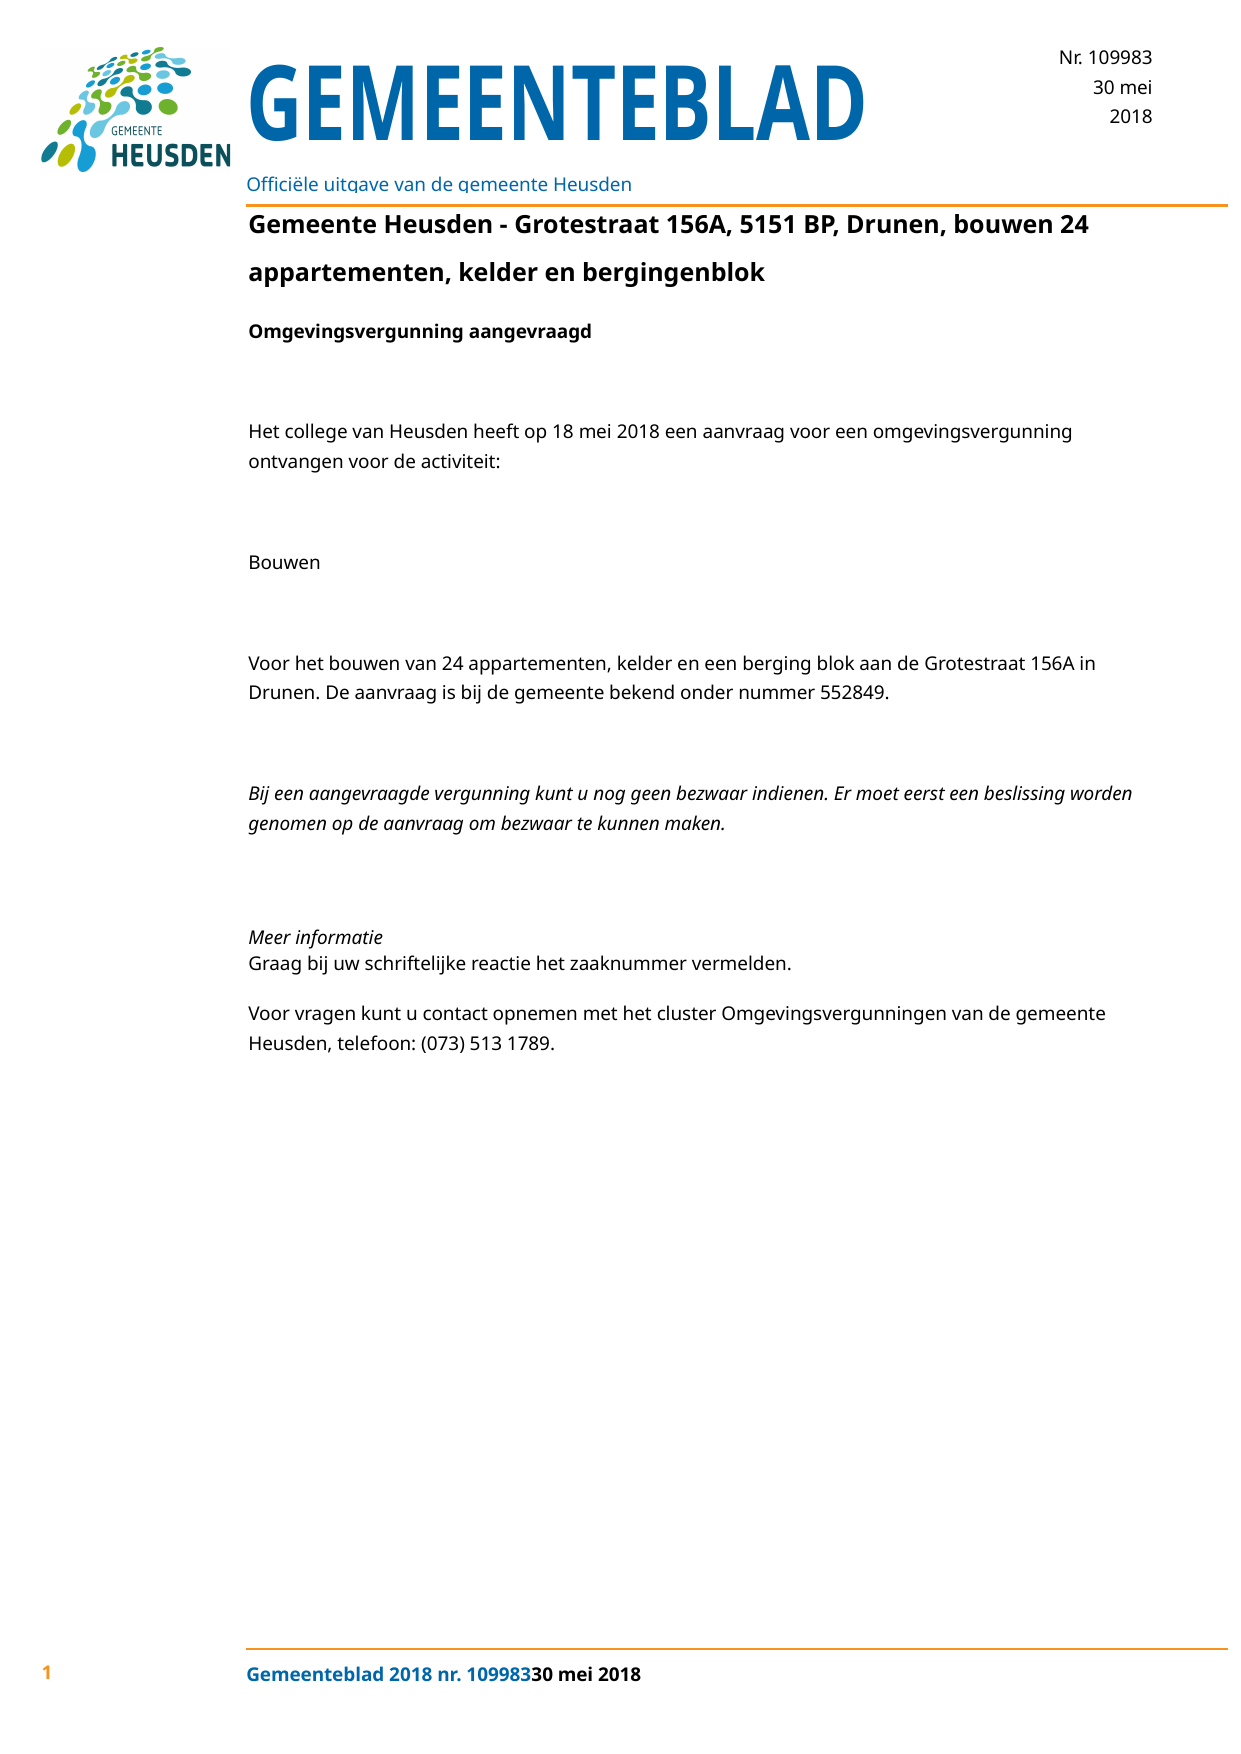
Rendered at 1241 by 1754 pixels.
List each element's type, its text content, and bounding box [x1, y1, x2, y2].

text Voor het bouwen van 24 appartementen, kelder en een berging blok aan de Grotestraat 156A in Drunen. De aanvraag is bij de gemeente bekend onder nummer 552849. [248, 650, 1152, 705]
text Meer informatie [248, 924, 1152, 950]
text Bij een aangevraagde vergunning kunt u nog geen bezwaar indienen. Er moet eerst een beslissing worden genomen op de aanvraag om bezwaar te kunnen maken. [248, 780, 1152, 836]
text Gemeente Heusden - Grotestraat 156A, 5151 BP, Drunen, bouwen 24 appartementen, kelder en bergingenblok [248, 207, 1152, 288]
text Het college van Heusden heeft op 18 mei 2018 een aanvraag voor een omgevingsvergunning ontvangen voor de activiteit: [248, 419, 1152, 474]
text Graag bij uw schriftelijke reactie het zaaknummer vermelden. [248, 950, 1152, 976]
text Voor vragen kunt u contact opnemen met het cluster Omgevingsvergunningen van de gemeente Heusden, telefoon: (073) 513 1789. [248, 1001, 1152, 1056]
text Omgevingsvergunning aangevraagd [248, 318, 1152, 344]
text Bouwen [248, 549, 1152, 575]
picture [41, 47, 231, 172]
